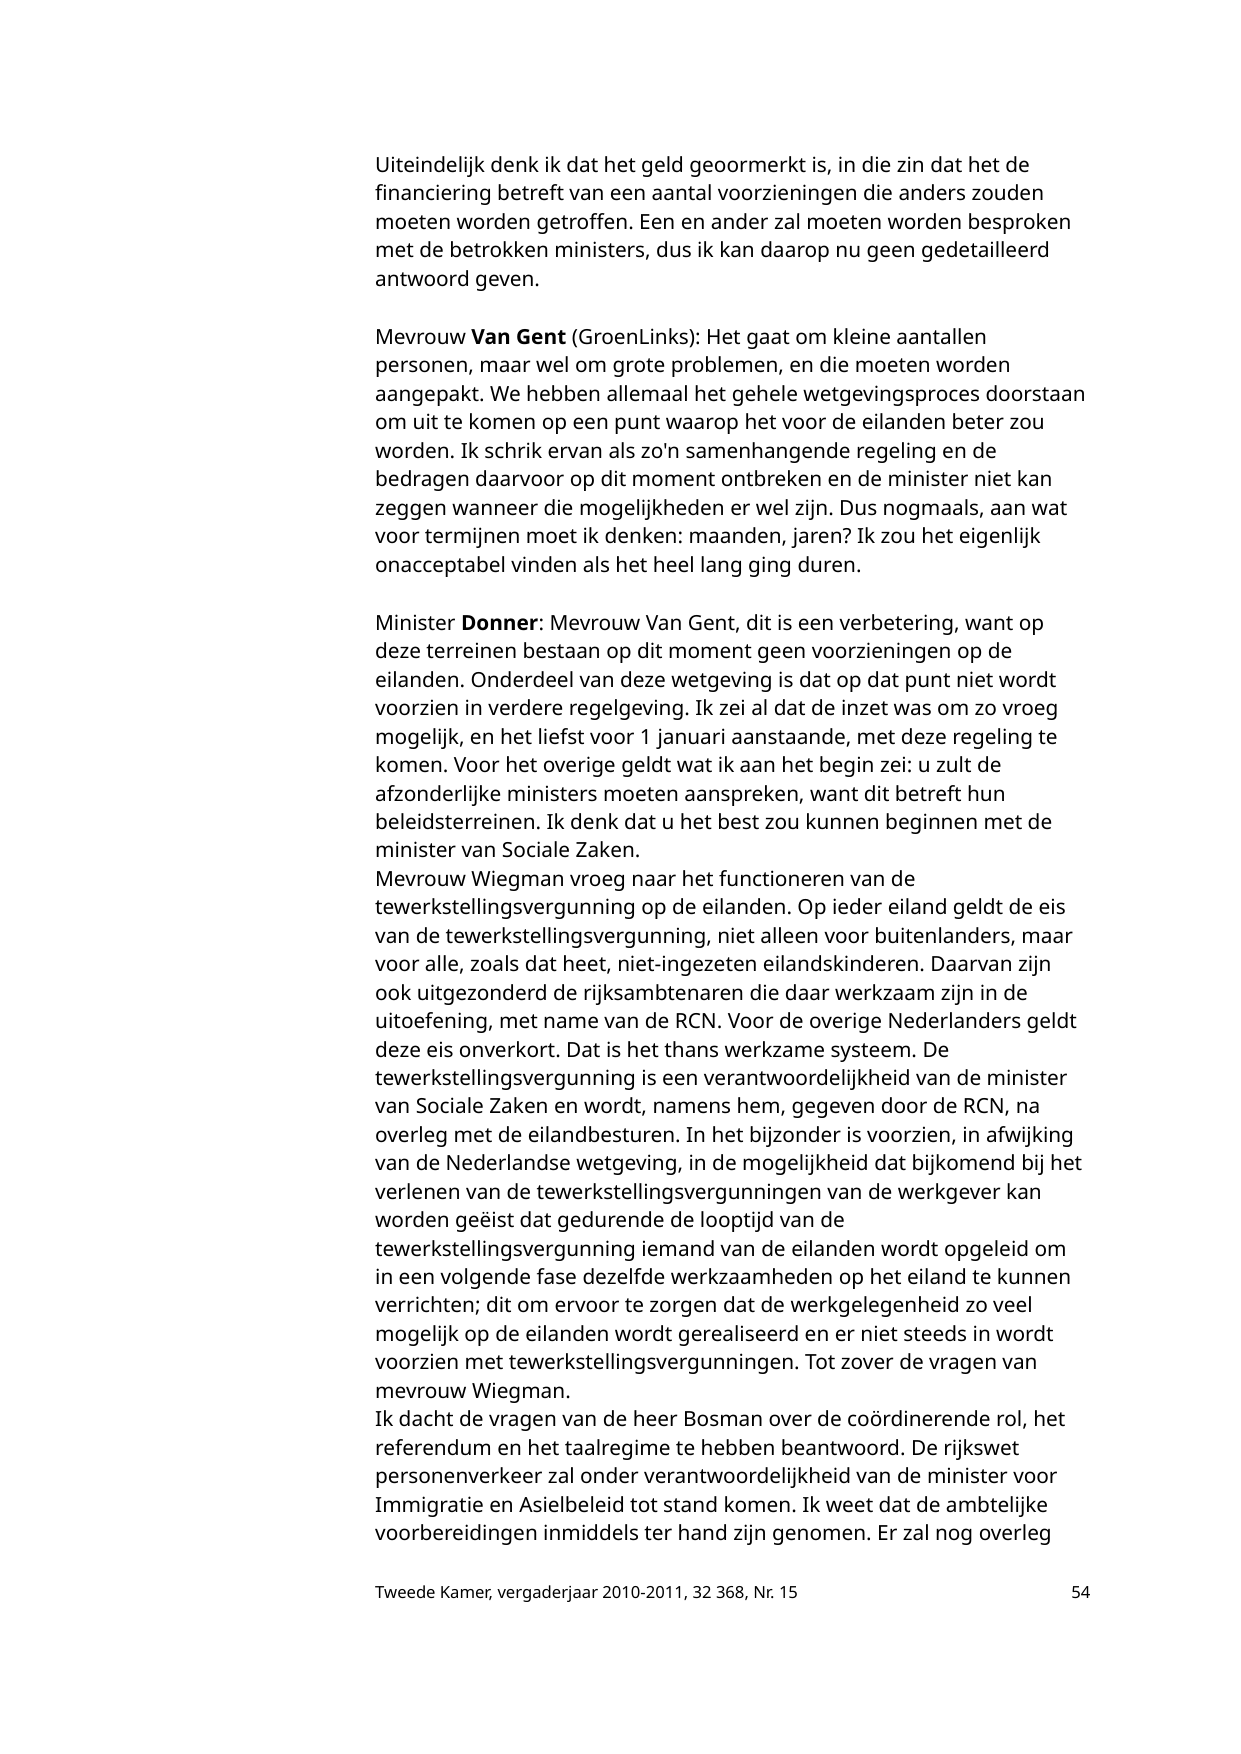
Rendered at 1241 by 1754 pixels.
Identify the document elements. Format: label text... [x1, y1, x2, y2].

text Mevrouw Wiegman vroeg naar het functioneren van de tewerkstellingsvergunning op de eilanden. Op ieder eiland geldt de eis van de tewerkstellingsvergunning, niet alleen voor buitenlanders, maar voor alle, zoals dat heet, niet-ingezeten eilandskinderen. Daarvan zijn ook uitgezonderd de rijksambtenaren die daar werkzaam zijn in de uitoefening, met name van de RCN. Voor de overige Nederlanders geldt deze eis onverkort. Dat is het thans werkzame systeem. De tewerkstellingsvergunning is een verantwoordelijkheid van de minister van Sociale Zaken en wordt, namens hem, gegeven door de RCN, na overleg met de eilandbesturen. In het bijzonder is voorzien, in afwijking van de Nederlandse wetgeving, in de mogelijkheid dat bijkomend bij het verlenen van de tewerkstellingsvergunningen van de werkgever kan worden geëist dat gedurende de looptijd van de tewerkstellingsvergunning iemand van de eilanden wordt opgeleid om in een volgende fase dezelfde werkzaamheden op het eiland te kunnen verrichten; dit om ervoor te zorgen dat de werkgelegenheid zo veel mogelijk op de eilanden wordt gerealiseerd en er niet steeds in wordt voorzien met tewerkstellingsvergunningen. Tot zover de vragen van mevrouw Wiegman. [375, 864, 1090, 1404]
text Minister Donner: Mevrouw Van Gent, dit is een verbetering, want op deze terreinen bestaan op dit moment geen voorzieningen op de eilanden. Onderdeel van deze wetgeving is dat op dat punt niet wordt voorzien in verdere regelgeving. Ik zei al dat de inzet was om zo vroeg mogelijk, en het liefst voor 1 januari aanstaande, met deze regeling te komen. Voor het overige geldt wat ik aan het begin zei: u zult de afzonderlijke ministers moeten aanspreken, want dit betreft hun beleidsterreinen. Ik denk dat u het best zou kunnen beginnen met de minister van Sociale Zaken. [375, 608, 1090, 864]
text Uiteindelijk denk ik dat het geld geoormerkt is, in die zin dat het de financiering betreft van een aantal voorzieningen die anders zouden moeten worden getroffen. Een en ander zal moeten worden besproken met de betrokken ministers, dus ik kan daarop nu geen gedetailleerd antwoord geven. [375, 150, 1090, 292]
text Mevrouw Van Gent (GroenLinks): Het gaat om kleine aantallen personen, maar wel om grote problemen, en die moeten worden aangepakt. We hebben allemaal het gehele wetgevingsproces doorstaan om uit te komen op een punt waarop het voor de eilanden beter zou worden. Ik schrik ervan als zo'n samenhangende regeling en de bedragen daarvoor op dit moment ontbreken en de minister niet kan zeggen wanneer die mogelijkheden er wel zijn. Dus nogmaals, aan wat voor termijnen moet ik denken: maanden, jaren? Ik zou het eigenlijk onacceptabel vinden als het heel lang ging duren. [375, 322, 1090, 578]
text Ik dacht de vragen van de heer Bosman over de coördinerende rol, het referendum en het taalregime te hebben beantwoord. De rijkswet personenverkeer zal onder verantwoordelijkheid van de minister voor Immigratie en Asielbeleid tot stand komen. Ik weet dat de ambtelijke voorbereidingen inmiddels ter hand zijn genomen. Er zal nog overleg [375, 1404, 1090, 1547]
